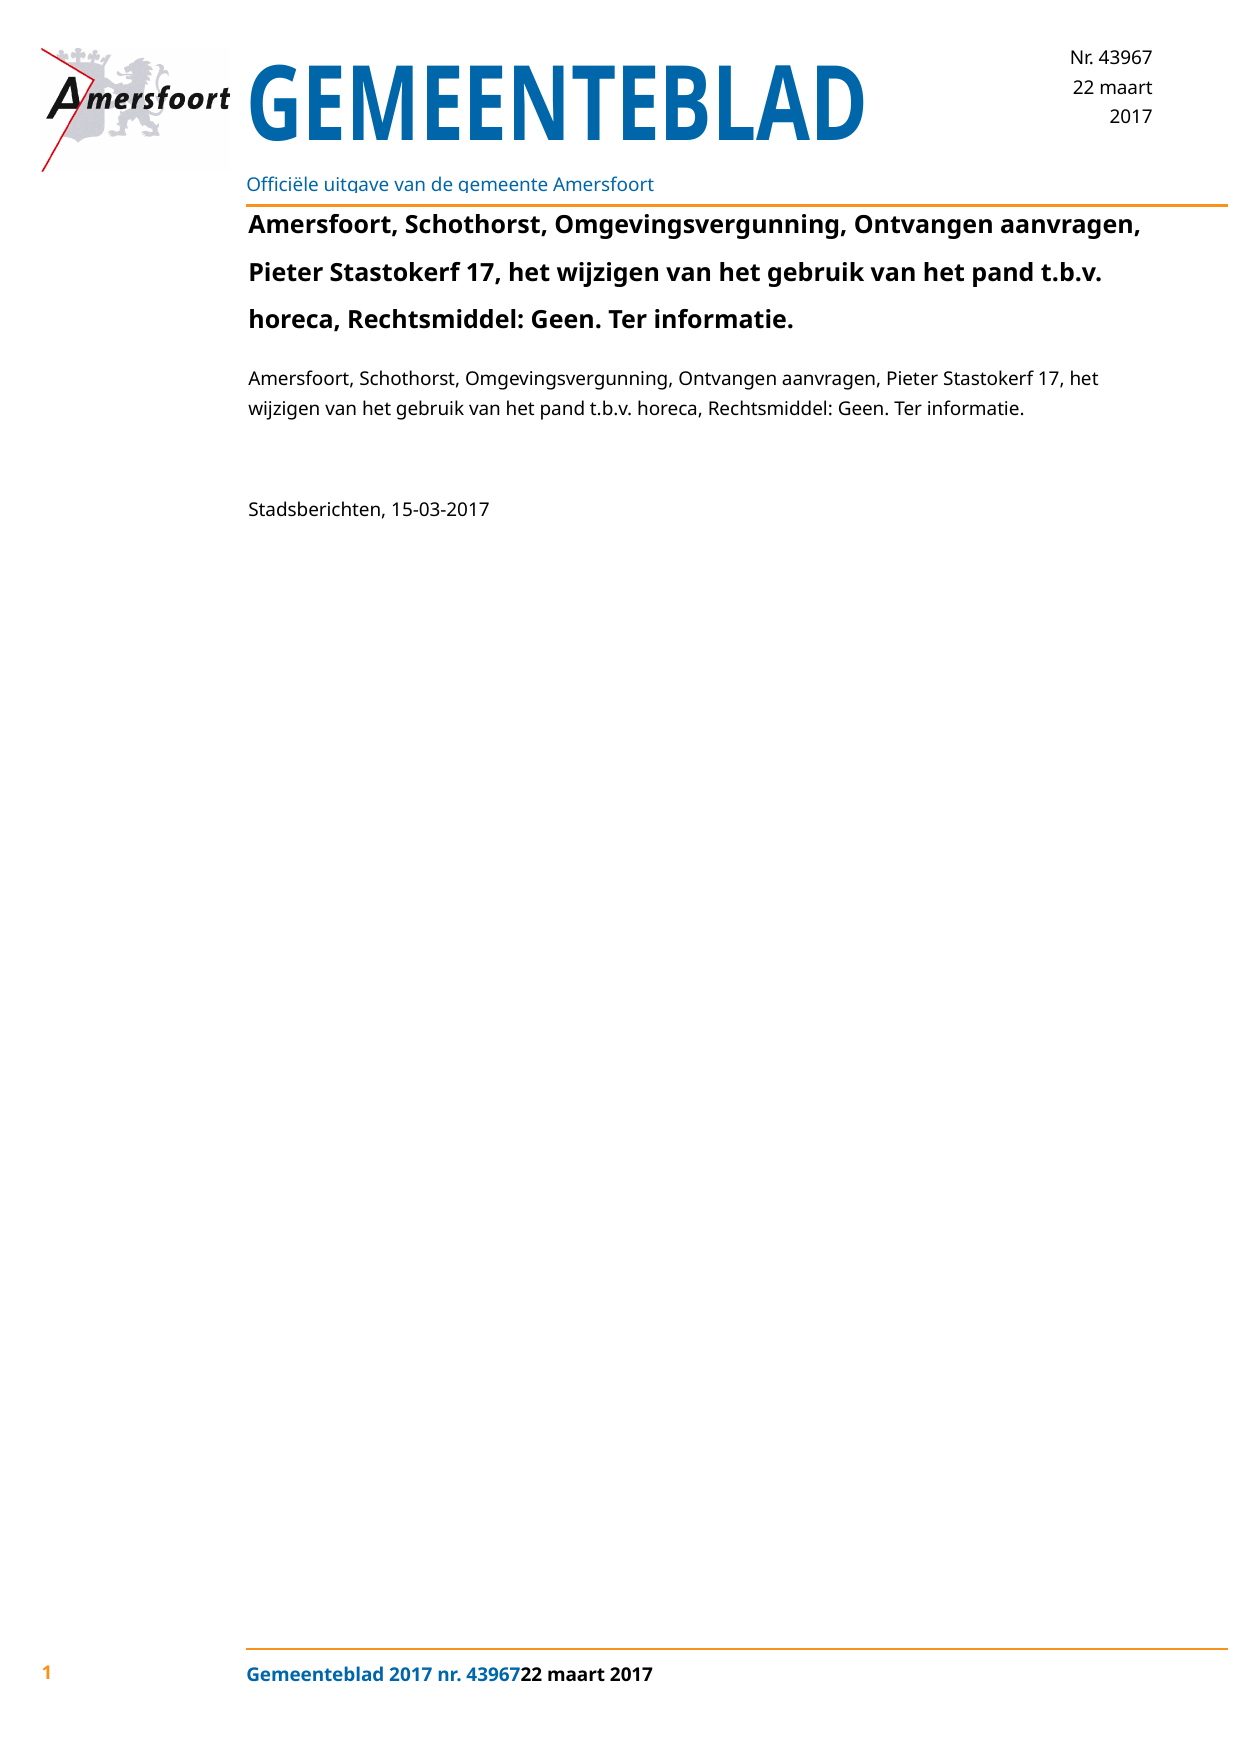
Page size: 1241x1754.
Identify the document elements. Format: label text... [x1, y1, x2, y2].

text Amersfoort, Schothorst, Omgevingsvergunning, Ontvangen aanvragen, Pieter Stastokerf 17, het wijzigen van het gebruik van het pand t.b.v. horeca, Rechtsmiddel: Geen. Ter informatie. [248, 207, 1152, 336]
picture [41, 47, 231, 172]
text Amersfoort, Schothorst, Omgevingsvergunning, Ontvangen aanvragen, Pieter Stastokerf 17, het wijzigen van het gebruik van het pand t.b.v. horeca, Rechtsmiddel: Geen. Ter informatie. [248, 366, 1152, 421]
text Stadsberichten, 15-03-2017 [248, 496, 1152, 522]
